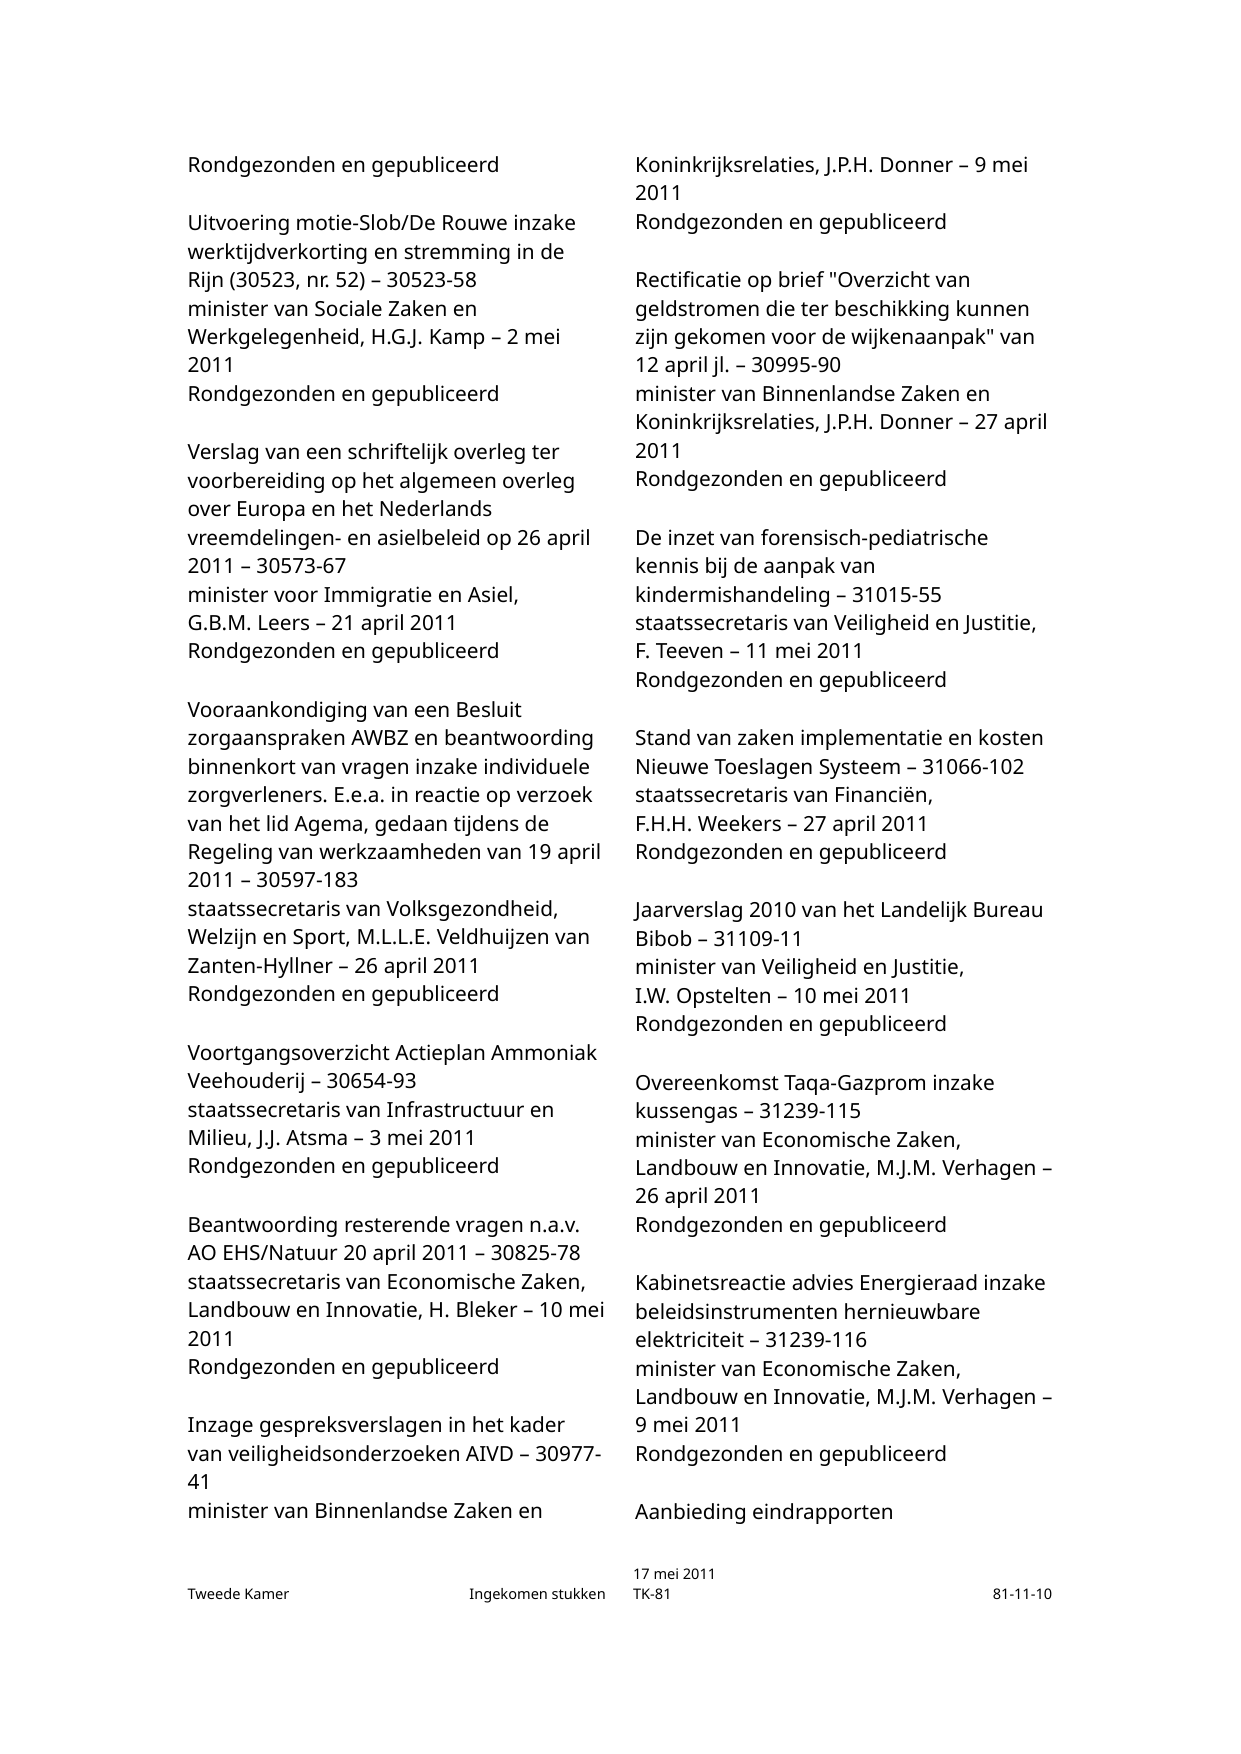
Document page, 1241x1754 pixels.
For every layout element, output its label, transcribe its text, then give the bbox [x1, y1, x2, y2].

text minister van Binnenlandse Zaken en [187, 1496, 605, 1524]
text Rondgezonden en gepubliceerd [635, 665, 1053, 693]
text Rondgezonden en gepubliceerd [635, 1439, 1053, 1467]
text Kabinetsreactie advies Energieraad inzake beleidsinstrumenten hernieuwbare elektriciteit – 31239-116 [635, 1268, 1053, 1354]
text Rondgezonden en gepubliceerd [635, 1009, 1053, 1038]
text minister van Binnenlandse Zaken en Koninkrijksrelaties, J.P.H. Donner – 27 april 2011 [635, 379, 1053, 464]
text Inzage gespreksverslagen in het kader van veiligheidsonderzoeken AIVD – 30977-41 [187, 1411, 605, 1496]
text Rondgezonden en gepubliceerd [635, 464, 1053, 493]
text staatssecretaris van Infrastructuur en Milieu, J.J. Atsma – 3 mei 2011 [187, 1095, 605, 1152]
text minister van Economische Zaken, Landbouw en Innovatie, M.J.M. Verhagen – 26 april 2011 [635, 1125, 1053, 1210]
text Stand van zaken implementatie en kosten Nieuwe Toeslagen Systeem – 31066-102 [635, 723, 1053, 780]
text staatssecretaris van Volksgezondheid, Welzijn en Sport, M.L.L.E. Veldhuijzen van Zanten-Hyllner – 26 april 2011 [187, 894, 605, 979]
text Koninkrijksrelaties, J.P.H. Donner – 9 mei 2011 [635, 150, 1053, 207]
text Rondgezonden en gepubliceerd [187, 1152, 605, 1180]
text Beantwoording resterende vragen n.a.v. AO EHS/Natuur 20 april 2011 – 30825-78 [187, 1210, 605, 1267]
text Rondgezonden en gepubliceerd [187, 1352, 605, 1381]
text staatssecretaris van Financiën, F.H.H. Weekers – 27 april 2011 [635, 780, 1053, 837]
text De inzet van forensisch-pediatrische kennis bij de aanpak van kindermishandeling – 31015-55 [635, 523, 1053, 608]
text Rondgezonden en gepubliceerd [187, 379, 605, 407]
text Rondgezonden en gepubliceerd [187, 637, 605, 665]
text Aanbieding eindrapporten [635, 1497, 1053, 1526]
text minister voor Immigratie en Asiel, G.B.M. Leers – 21 april 2011 [187, 580, 605, 637]
text Jaarverslag 2010 van het Landelijk Bureau Bibob – 31109-11 [635, 896, 1053, 952]
text minister van Sociale Zaken en Werkgelegenheid, H.G.J. Kamp – 2 mei 2011 [187, 294, 605, 379]
text Rondgezonden en gepubliceerd [187, 979, 605, 1008]
text Vooraankondiging van een Besluit zorgaanspraken AWBZ en beantwoording binnenkort van vragen inzake individuele zorgverleners. E.e.a. in reactie op verzoek van het lid Agema, gedaan tijdens de Regeling van werkzaamheden van 19 april 2011 – 30597-183 [187, 695, 605, 894]
text Rectificatie op brief "Overzicht van geldstromen die ter beschikking kunnen zijn gekomen voor de wijkenaanpak" van 12 april jl. – 30995-90 [635, 265, 1053, 379]
text staatssecretaris van Economische Zaken, Landbouw en Innovatie, H. Bleker – 10 mei 2011 [187, 1267, 605, 1352]
text minister van Economische Zaken, Landbouw en Innovatie, M.J.M. Verhagen – 9 mei 2011 [635, 1354, 1053, 1439]
text staatssecretaris van Veiligheid en Justitie, F. Teeven – 11 mei 2011 [635, 608, 1053, 665]
text Uitvoering motie-Slob/De Rouwe inzake werktijdverkorting en stremming in de Rijn (30523, nr. 52) – 30523-58 [187, 208, 605, 294]
text minister van Veiligheid en Justitie, I.W. Opstelten – 10 mei 2011 [635, 952, 1053, 1009]
text Rondgezonden en gepubliceerd [635, 837, 1053, 866]
text Rondgezonden en gepubliceerd [187, 150, 605, 178]
text Rondgezonden en gepubliceerd [635, 1210, 1053, 1238]
text Rondgezonden en gepubliceerd [635, 207, 1053, 235]
text Verslag van een schriftelijk overleg ter voorbereiding op het algemeen overleg over Europa en het Nederlands vreemdelingen- en asielbeleid op 26 april 2011 – 30573-67 [187, 437, 605, 580]
text Overeenkomst Taqa-Gazprom inzake kussengas – 31239-115 [635, 1068, 1053, 1125]
text Voortgangsoverzicht Actieplan Ammoniak Veehouderij – 30654-93 [187, 1038, 605, 1095]
